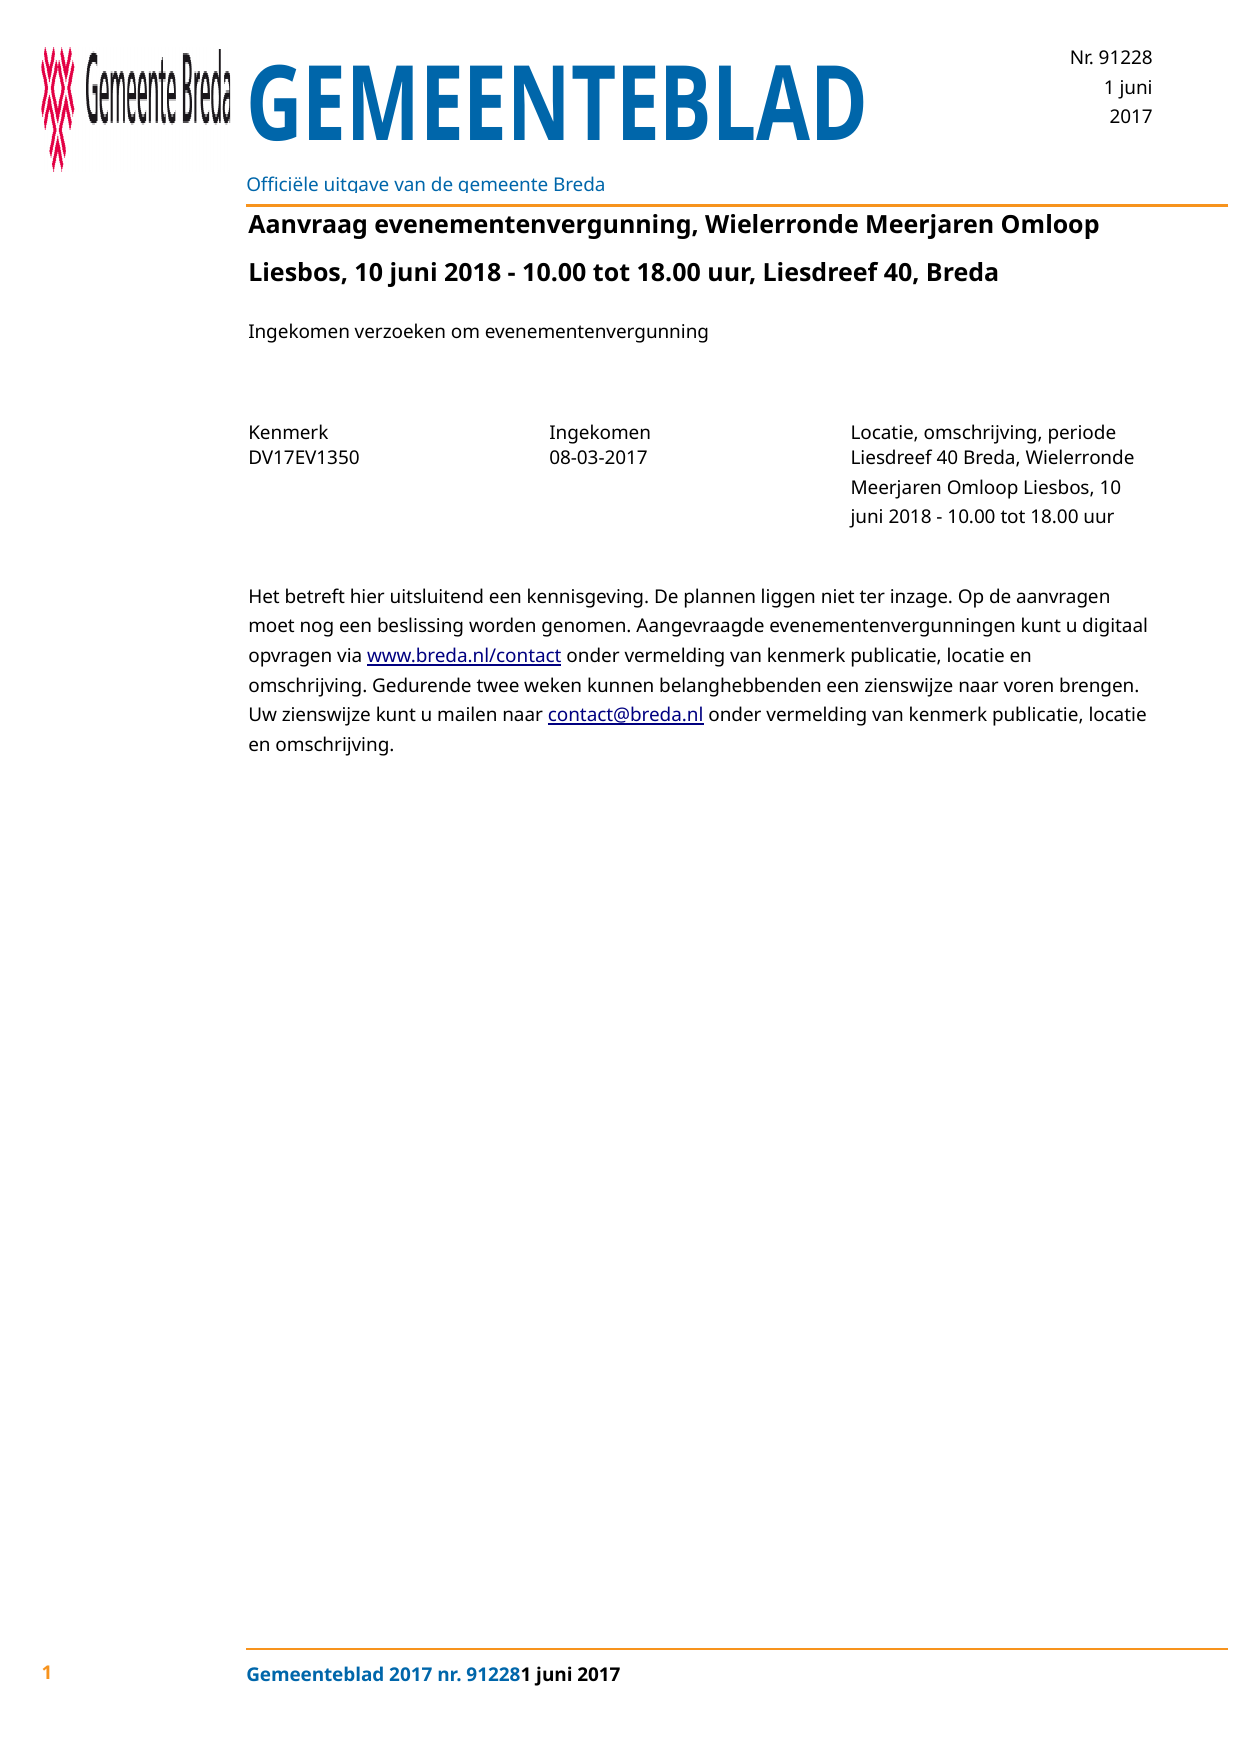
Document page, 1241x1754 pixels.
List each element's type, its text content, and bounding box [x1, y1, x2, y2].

table_header Ingekomen [549, 419, 850, 444]
table_cell DV17EV1350 [248, 445, 549, 529]
table_header Kenmerk [248, 419, 549, 444]
text Het betreft hier uitsluitend een kennisgeving. De plannen liggen niet ter inzage. Op de aanvragen moet nog een beslissing worden genomen. Aangevraagde evenementenvergunningen kunt u digitaal opvragen via www.breda.nl/contact onder vermelding van kenmerk publicatie, locatie en omschrijving. Gedurende twee weken kunnen belanghebbenden een zienswijze naar voren brengen. Uw zienswijze kunt u mailen naar contact@breda.nl onder vermelding van kenmerk publicatie, locatie en omschrijving. [248, 583, 1152, 757]
picture [41, 47, 231, 172]
table_cell Liesdreef 40 Breda, Wielerronde Meerjaren Omloop Liesbos, 10 juni 2018 - 10.00 tot 18.00 uur [850, 445, 1152, 529]
text Aanvraag evenementenvergunning, Wielerronde Meerjaren Omloop Liesbos, 10 juni 2018 - 10.00 tot 18.00 uur, Liesdreef 40, Breda [248, 207, 1152, 288]
text Ingekomen verzoeken om evenementenvergunning [248, 318, 1152, 344]
table_header Locatie, omschrijving, periode [850, 419, 1152, 444]
table_cell 08-03-2017 [549, 445, 850, 529]
